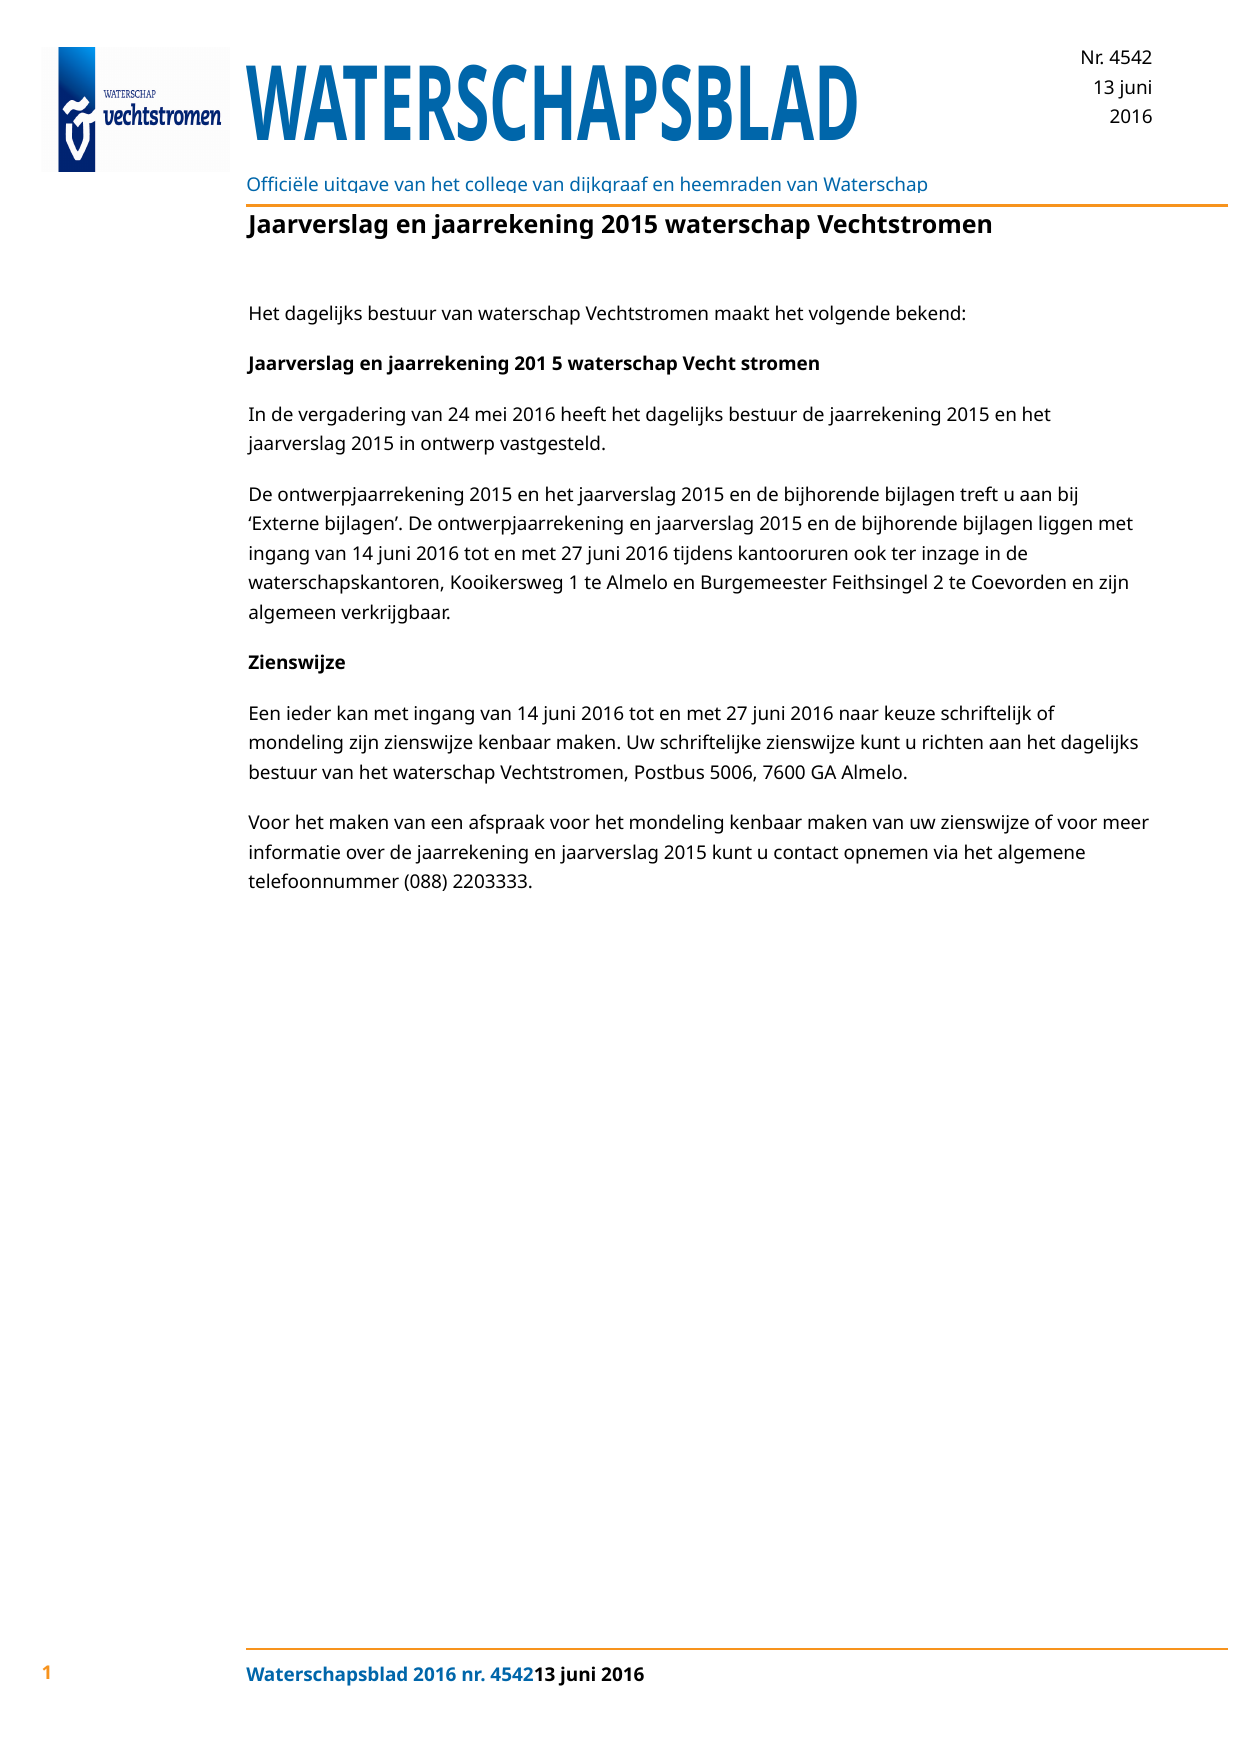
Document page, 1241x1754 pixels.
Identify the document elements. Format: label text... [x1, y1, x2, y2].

text Een ieder kan met ingang van 14 juni 2016 tot en met 27 juni 2016 naar keuze schriftelijk of mondeling zijn zienswijze kenbaar maken. Uw schriftelijke zienswijze kunt u richten aan het dagelijks bestuur van het waterschap Vechtstromen, Postbus 5006, 7600 GA Almelo. [248, 700, 1152, 785]
picture [41, 47, 231, 172]
text Zienswijze [248, 649, 1152, 675]
text De ontwerpjaarrekening 2015 en het jaarverslag 2015 en de bijhorende bijlagen treft u aan bij ‘Externe bijlagen’. De ontwerpjaarrekening en jaarverslag 2015 en de bijhorende bijlagen liggen met ingang van 14 juni 2016 tot en met 27 juni 2016 tijdens kantooruren ook ter inzage in de waterschapskantoren, Kooikersweg 1 te Almelo en Burgemeester Feithsingel 2 te Coevorden en zijn algemeen verkrijgbaar. [248, 481, 1152, 625]
text Jaarverslag en jaarrekening 201 5 waterschap Vecht stromen [248, 350, 1152, 376]
text Voor het maken van een afspraak voor het mondeling kenbaar maken van uw zienswijze of voor meer informatie over de jaarrekening en jaarverslag 2015 kunt u contact opnemen via het algemene telefoonnummer (088) 2203333. [248, 809, 1152, 894]
text In de vergadering van 24 mei 2016 heeft het dagelijks bestuur de jaarrekening 2015 en het jaarverslag 2015 in ontwerp vastgesteld. [248, 401, 1152, 456]
text Het dagelijks bestuur van waterschap Vechtstromen maakt het volgende bekend: [248, 300, 1152, 326]
text Jaarverslag en jaarrekening 2015 waterschap Vechtstromen [248, 207, 1152, 241]
